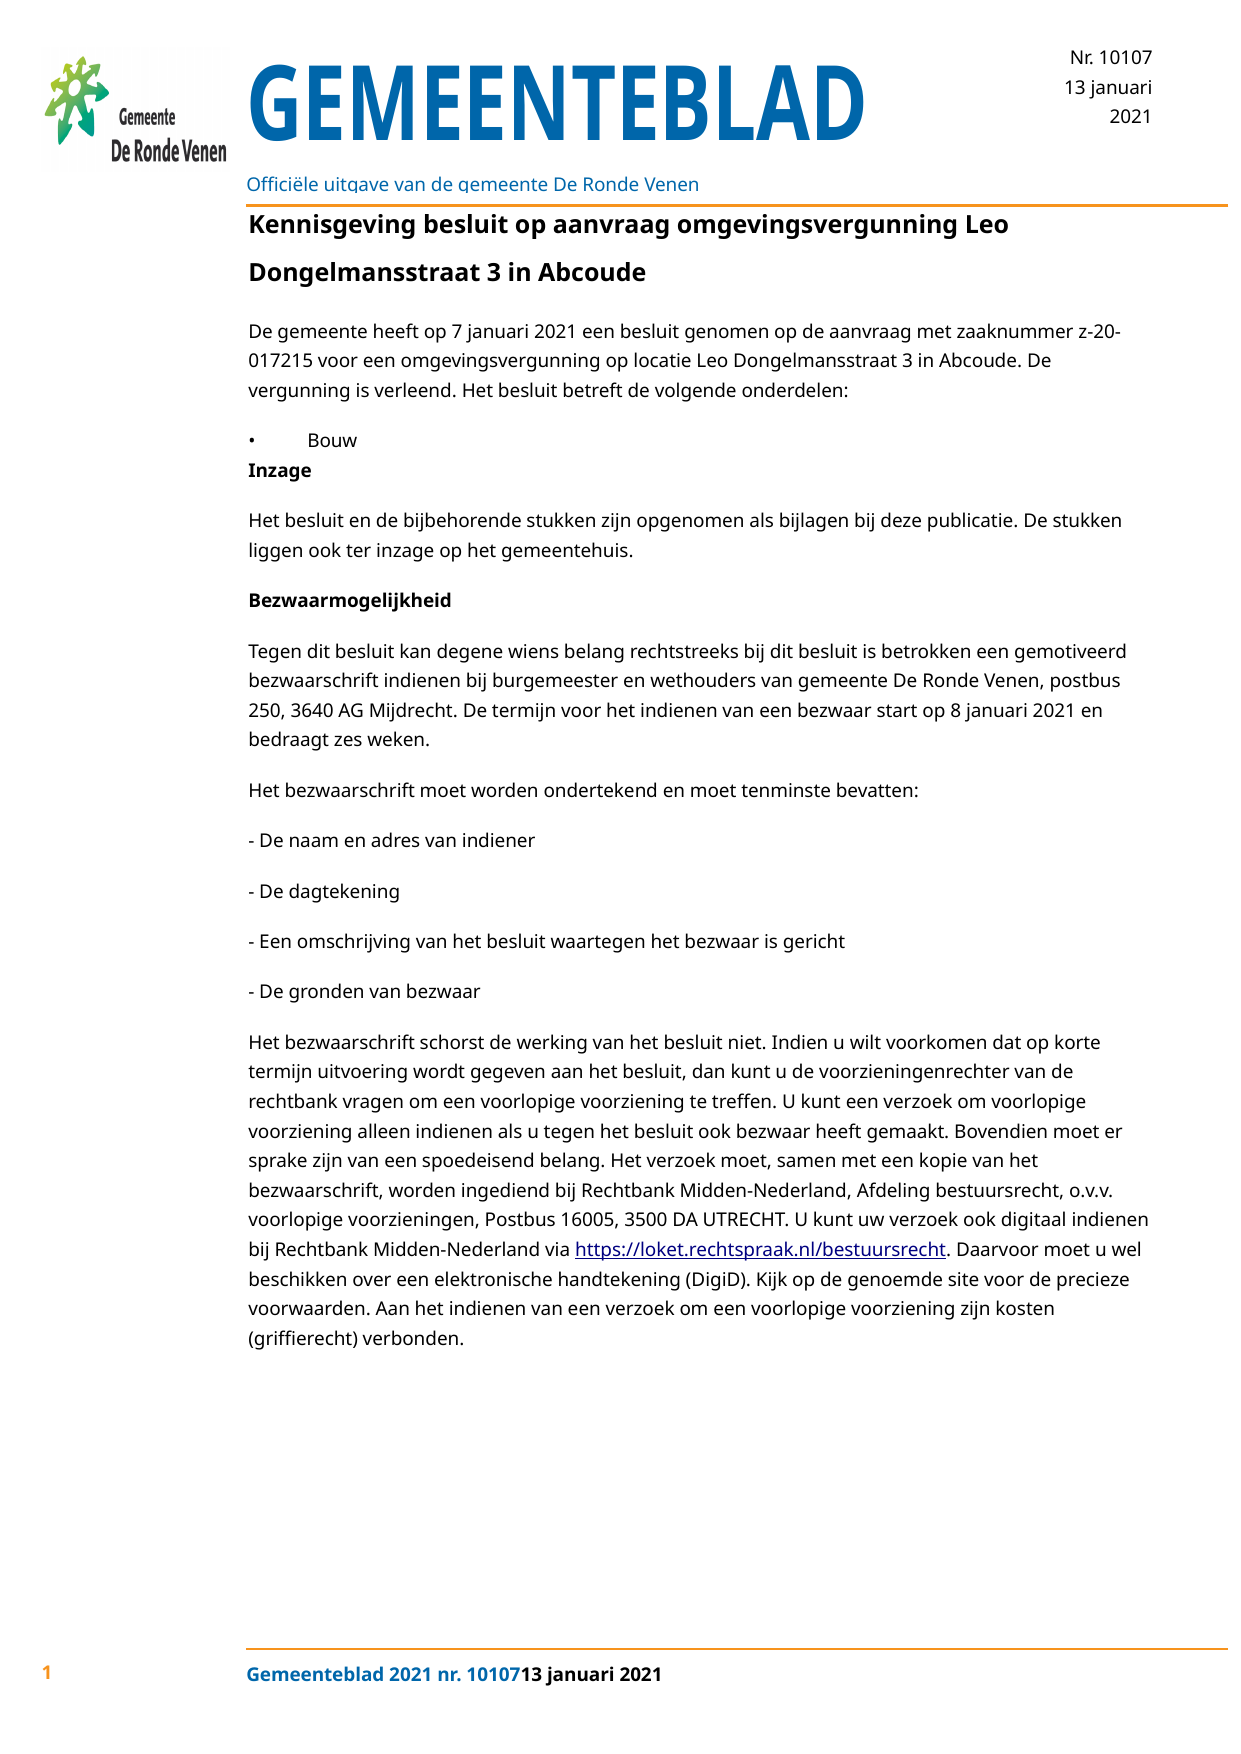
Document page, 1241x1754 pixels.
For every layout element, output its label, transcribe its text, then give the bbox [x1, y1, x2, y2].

picture [41, 47, 231, 172]
text De gemeente heeft op 7 januari 2021 een besluit genomen op de aanvraag met zaaknummer z-20-017215 voor een omgevingsvergunning op locatie Leo Dongelmansstraat 3 in Abcoude. De vergunning is verleend. Het besluit betreft de volgende onderdelen: [248, 318, 1152, 403]
text - De naam en adres van indiener [248, 827, 1152, 853]
text - Een omschrijving van het besluit waartegen het bezwaar is gericht [248, 928, 1152, 954]
text Bezwaarmogelijkheid [248, 587, 1152, 613]
text Tegen dit besluit kan degene wiens belang rechtstreeks bij dit besluit is betrokken een gemotiveerd bezwaarschrift indienen bij burgemeester en wethouders van gemeente De Ronde Venen, postbus 250, 3640 AG Mijdrecht. De termijn voor het indienen van een bezwaar start op 8 januari 2021 en bedraagt zes weken. [248, 638, 1152, 752]
text Inzage [248, 457, 1152, 483]
text Het besluit en de bijbehorende stukken zijn opgenomen als bijlagen bij deze publicatie. De stukken liggen ook ter inzage op het gemeentehuis. [248, 507, 1152, 563]
text - De dagtekening [248, 878, 1152, 904]
text - De gronden van bezwaar [248, 979, 1152, 1004]
list Bouw [248, 427, 1152, 453]
text Het bezwaarschrift schorst de werking van het besluit niet. Indien u wilt voorkomen dat op korte termijn uitvoering wordt gegeven aan het besluit, dan kunt u de voorzieningenrechter van de rechtbank vragen om een voorlopige voorziening te treffen. U kunt een verzoek om voorlopige voorziening alleen indienen als u tegen het besluit ook bezwaar heeft gemaakt. Bovendien moet er sprake zijn van een spoedeisend belang. Het verzoek moet, samen met een kopie van het bezwaarschrift, worden ingediend bij Rechtbank Midden-Nederland, Afdeling bestuursrecht, o.v.v. voorlopige voorzieningen, Postbus 16005, 3500 DA UTRECHT. U kunt uw verzoek ook digitaal indienen bij Rechtbank Midden-Nederland via https://loket.rechtspraak.nl/bestuursrecht. Daarvoor moet u wel beschikken over een elektronische handtekening (DigiD). Kijk op de genoemde site voor de precieze voorwaarden. Aan het indienen van een verzoek om een voorlopige voorziening zijn kosten (griffierecht) verbonden. [248, 1029, 1152, 1351]
text Kennisgeving besluit op aanvraag omgevingsvergunning Leo Dongelmansstraat 3 in Abcoude [248, 207, 1152, 288]
text Het bezwaarschrift moet worden ondertekend en moet tenminste bevatten: [248, 777, 1152, 803]
